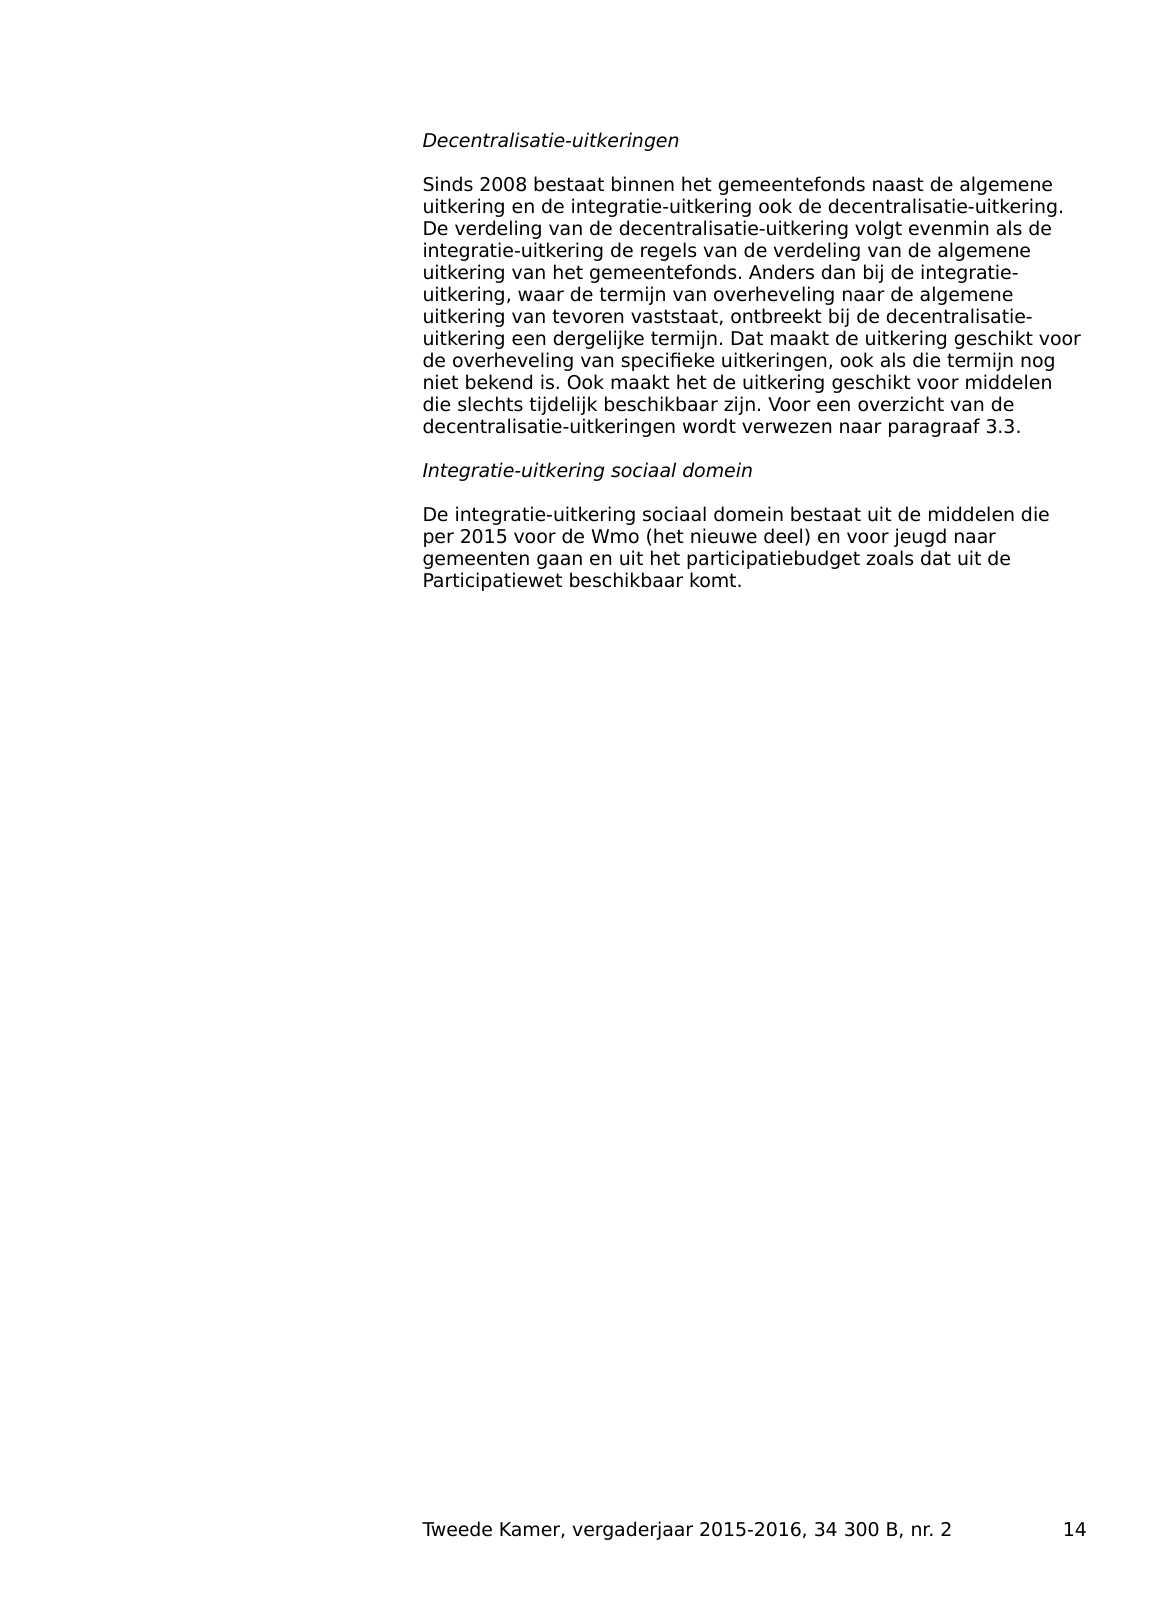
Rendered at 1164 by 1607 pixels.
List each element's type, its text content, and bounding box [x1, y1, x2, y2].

text Sinds 2008 bestaat binnen het gemeentefonds naast de algemene uitkering en de integratie-uitkering ook de decentralisatie-uitkering. De verdeling van de decentralisatie-uitkering volgt evenmin als de integratie-uitkering de regels van de verdeling van de algemene uitkering van het gemeentefonds. Anders dan bij de integratie-uitkering, waar de termijn van overheveling naar de algemene uitkering van tevoren vaststaat, ontbreekt bij de decentralisatie-uitkering een dergelijke termijn. Dat maakt de uitkering geschikt voor de overheveling van specifieke uitkeringen, ook als die termijn nog niet bekend is. Ook maakt het de uitkering geschikt voor middelen die slechts tijdelijk beschikbaar zijn. Voor een overzicht van de decentralisatie-uitkeringen wordt verwezen naar paragraaf 3.3. [422, 174, 1087, 438]
text De integratie-uitkering sociaal domein bestaat uit de middelen die per 2015 voor de Wmo (het nieuwe deel) en voor jeugd naar gemeenten gaan en uit het participatiebudget zoals dat uit de Participatiewet beschikbaar komt. [422, 504, 1087, 592]
subtitle Decentralisatie-uitkeringen [422, 130, 1087, 152]
subtitle Integratie-uitkering sociaal domein [422, 460, 1087, 482]
